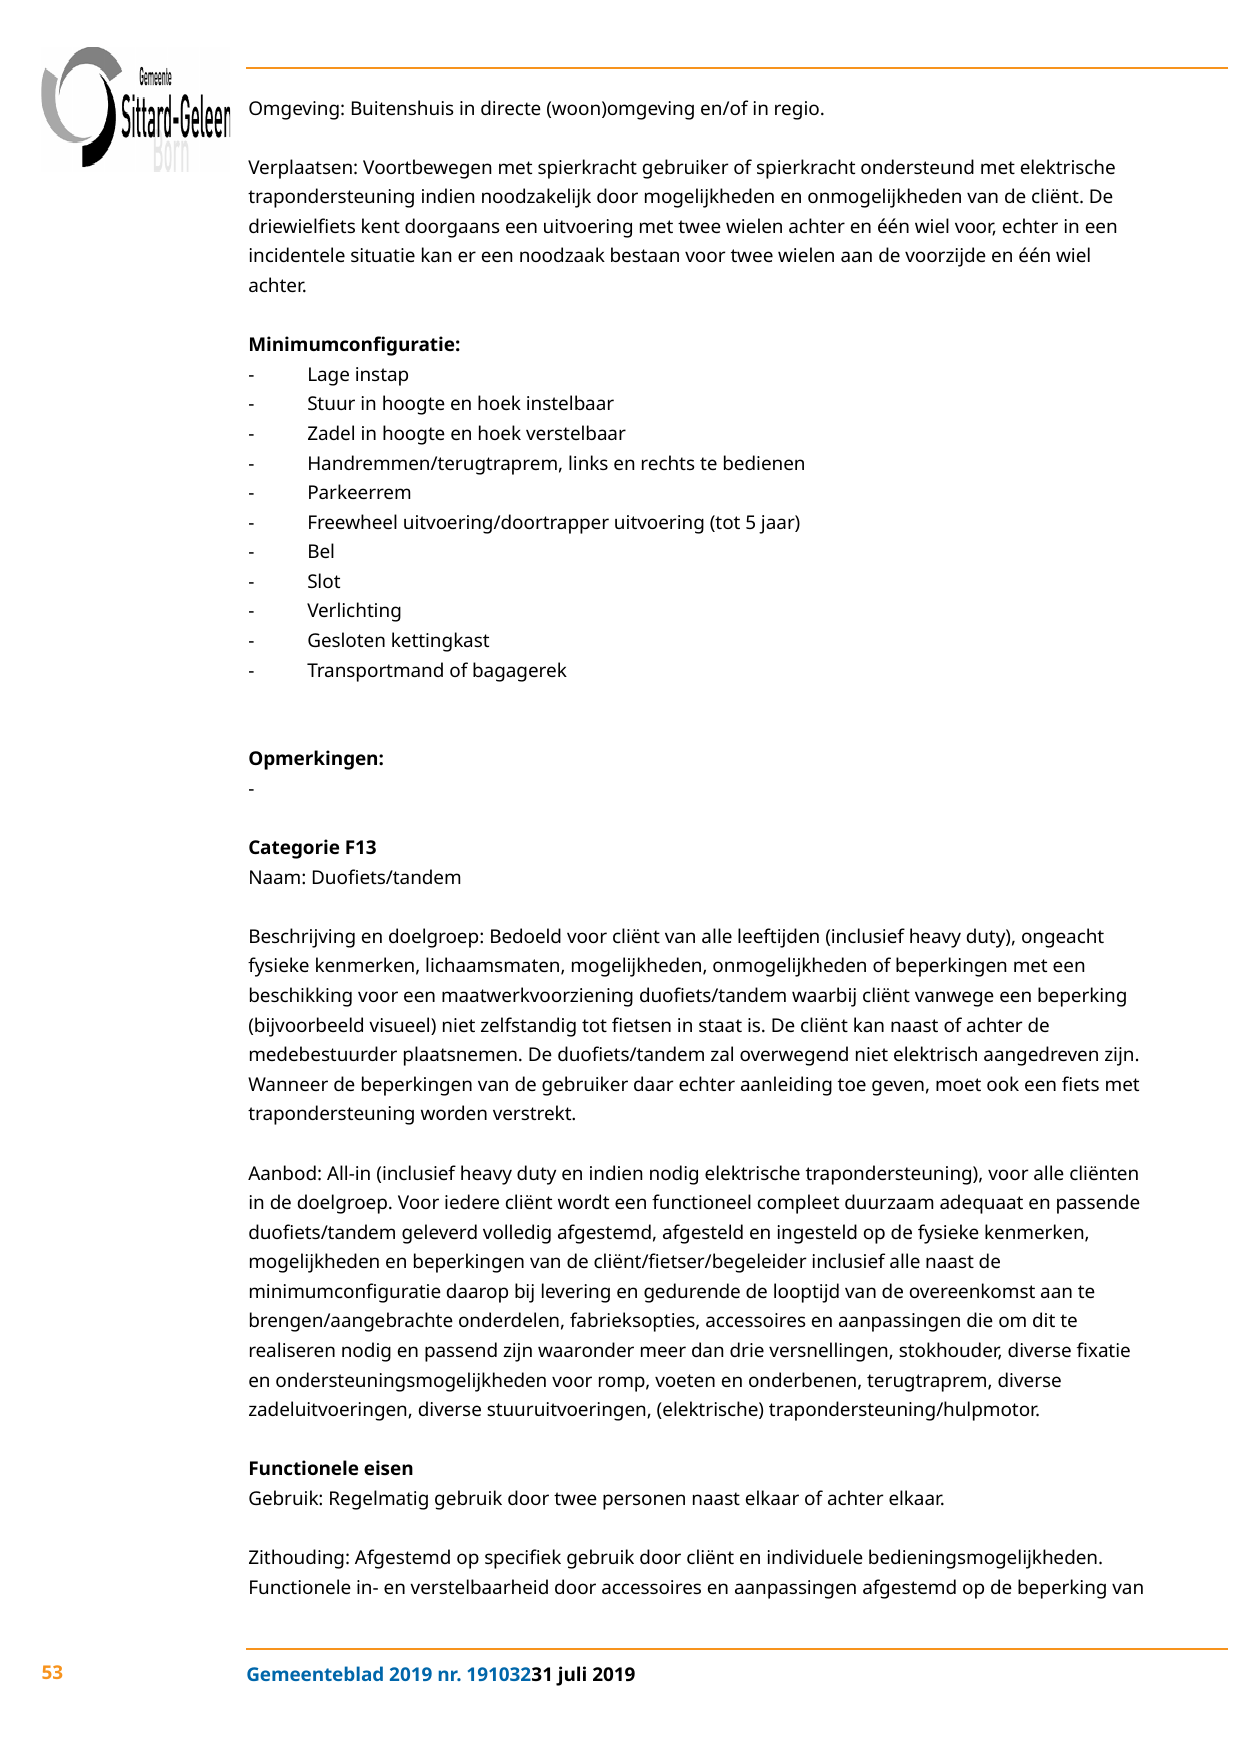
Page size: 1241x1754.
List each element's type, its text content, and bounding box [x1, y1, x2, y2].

list Slot [248, 568, 1152, 594]
list Stuur in hoogte en hoek instelbaar [248, 391, 1152, 416]
text Opmerkingen: [248, 746, 1152, 771]
text Categorie F13 [248, 834, 1152, 860]
list Freewheel uitvoering/doortrapper uitvoering (tot 5 jaar) [248, 509, 1152, 535]
text Beschrijving en doelgroep: Bedoeld voor cliënt van alle leeftijden (inclusief heavy duty), ongeacht fysieke kenmerken, lichaamsmaten, mogelijkheden, onmogelijkheden of beperkingen met een beschikking voor een maatwerkvoorziening duofiets/tandem waarbij cliënt vanwege een beperking (bijvoorbeeld visueel) niet zelfstandig tot fietsen in staat is. De cliënt kan naast of achter de medebestuurder plaatsnemen. De duofiets/tandem zal overwegend niet elektrisch aangedreven zijn. Wanneer de beperkingen van de gebruiker daar echter aanleiding toe geven, moet ook een fiets met trapondersteuning worden verstrekt. [248, 923, 1152, 1126]
text Naam: Duofiets/tandem [248, 864, 1152, 890]
text Functionele eisen [248, 1456, 1152, 1481]
text Aanbod: All-in (inclusief heavy duty en indien nodig elektrische trapondersteuning), voor alle cliënten in de doelgroep. Voor iedere cliënt wordt een functioneel compleet duurzaam adequaat en passende duofiets/tandem geleverd volledig afgestemd, afgesteld en ingesteld op de fysieke kenmerken, mogelijkheden en beperkingen van de cliënt/fietser/begeleider inclusief alle naast de minimumconfiguratie daarop bij levering en gedurende de looptijd van de overeenkomst aan te brengen/aangebrachte onderdelen, fabrieksopties, accessoires en aanpassingen die om dit te realiseren nodig en passend zijn waaronder meer dan drie versnellingen, stokhouder, diverse fixatie en ondersteuningsmogelijkheden voor romp, voeten en onderbenen, terugtraprem, diverse zadeluitvoeringen, diverse stuuruitvoeringen, (elektrische) trapondersteuning/hulpmotor. [248, 1160, 1152, 1422]
text - [248, 775, 1152, 801]
list Transportmand of bagagerek [248, 657, 1152, 683]
list Zadel in hoogte en hoek verstelbaar [248, 420, 1152, 446]
text Zithouding: Afgestemd op specifiek gebruik door cliënt en individuele bedieningsmogelijkheden. Functionele in- en verstelbaarheid door accessoires en aanpassingen afgestemd op de beperking van [248, 1544, 1152, 1600]
list Parkeerrem [248, 479, 1152, 505]
list Handremmen/terugtraprem, links en rechts te bedienen [248, 450, 1152, 476]
text Gebruik: Regelmatig gebruik door twee personen naast elkaar of achter elkaar. [248, 1485, 1152, 1511]
text Minimumconfiguratie: [248, 331, 1152, 357]
picture [41, 47, 231, 172]
list Lage instap [248, 361, 1152, 387]
text Omgeving: Buitenshuis in directe (woon)omgeving en/of in regio. [248, 95, 1152, 121]
list Verlichting [248, 598, 1152, 623]
text Verplaatsen: Voortbewegen met spierkracht gebruiker of spierkracht ondersteund met elektrische trapondersteuning indien noodzakelijk door mogelijkheden en onmogelijkheden van de cliënt. De driewielfiets kent doorgaans een uitvoering met twee wielen achter en één wiel voor, echter in een incidentele situatie kan er een noodzaak bestaan voor twee wielen aan de voorzijde en één wiel achter. [248, 154, 1152, 298]
list Bel [248, 538, 1152, 564]
list Gesloten kettingkast [248, 627, 1152, 653]
